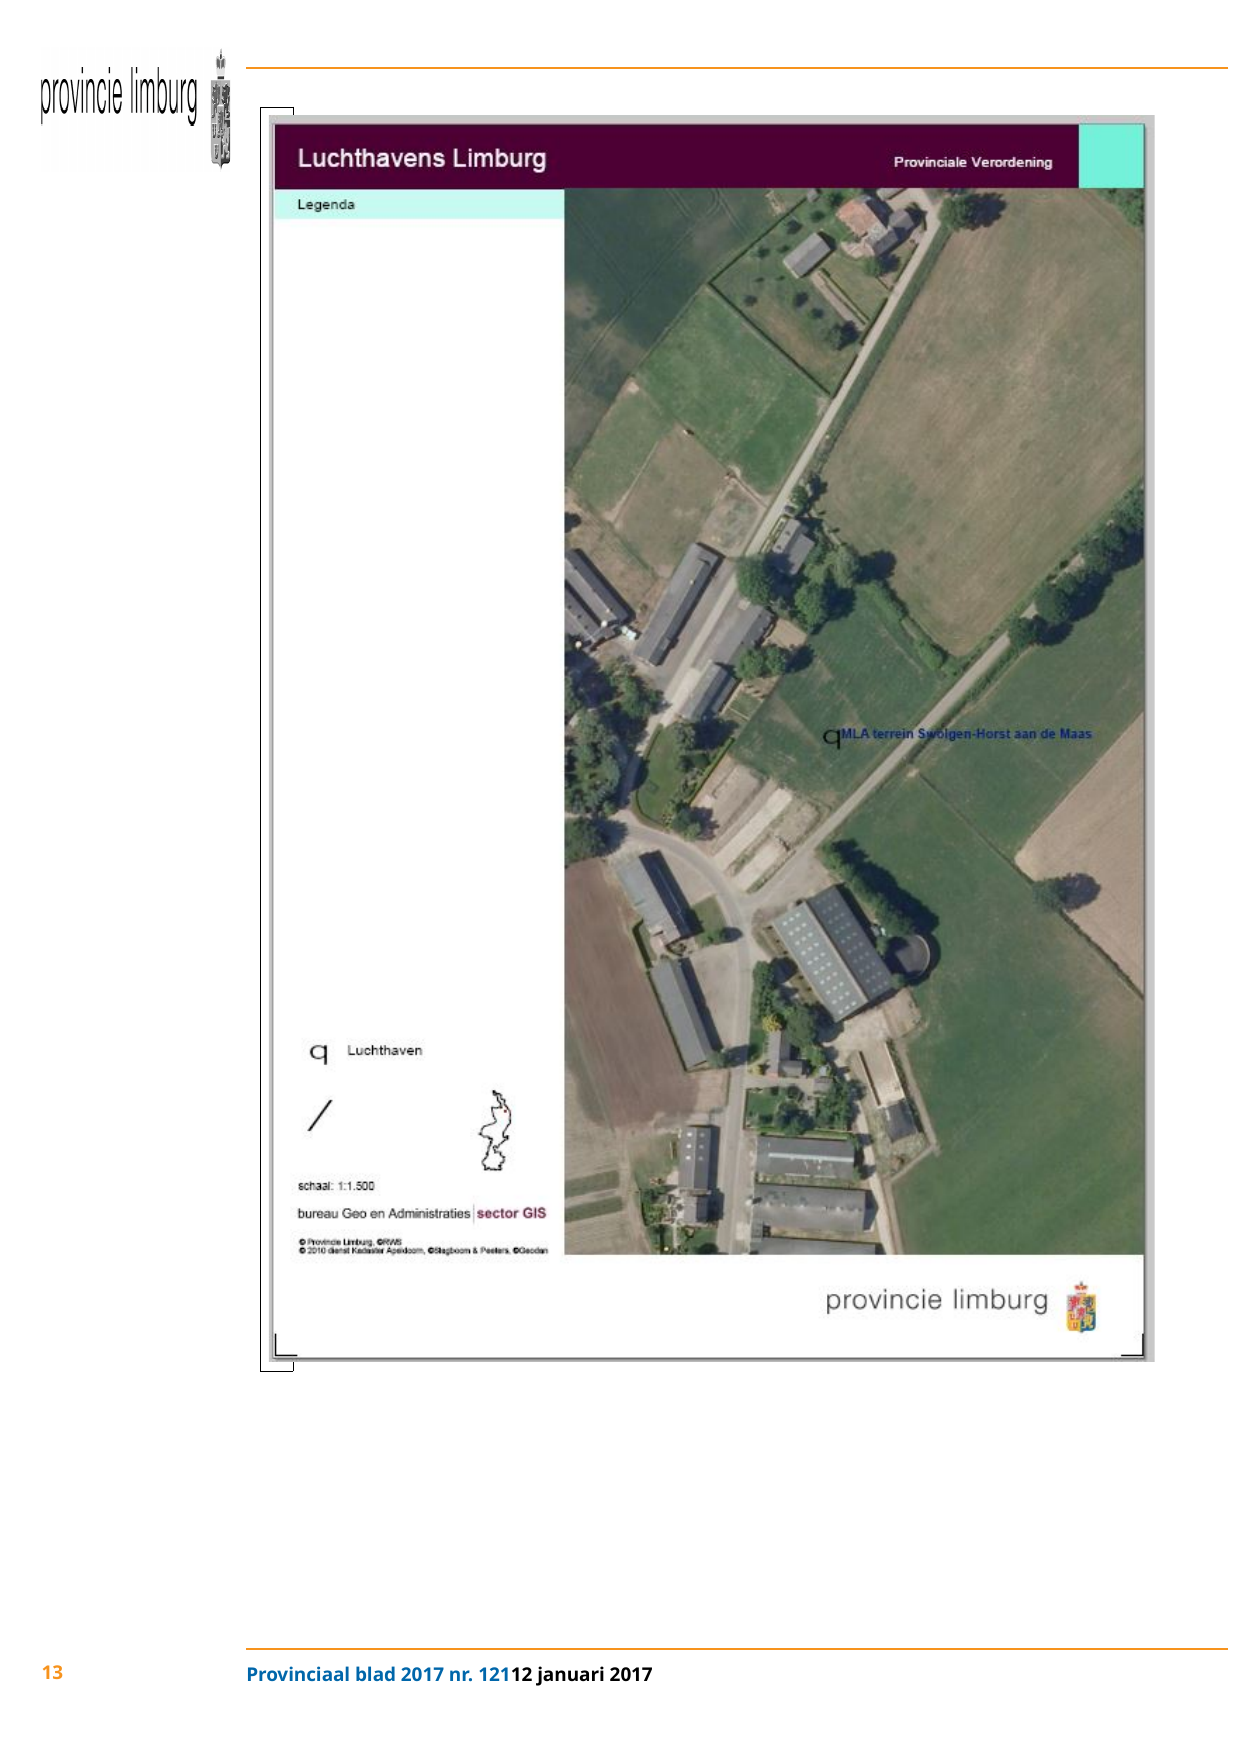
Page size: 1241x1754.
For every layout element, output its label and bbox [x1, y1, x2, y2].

picture [268, 115, 1155, 1362]
picture [41, 47, 231, 172]
